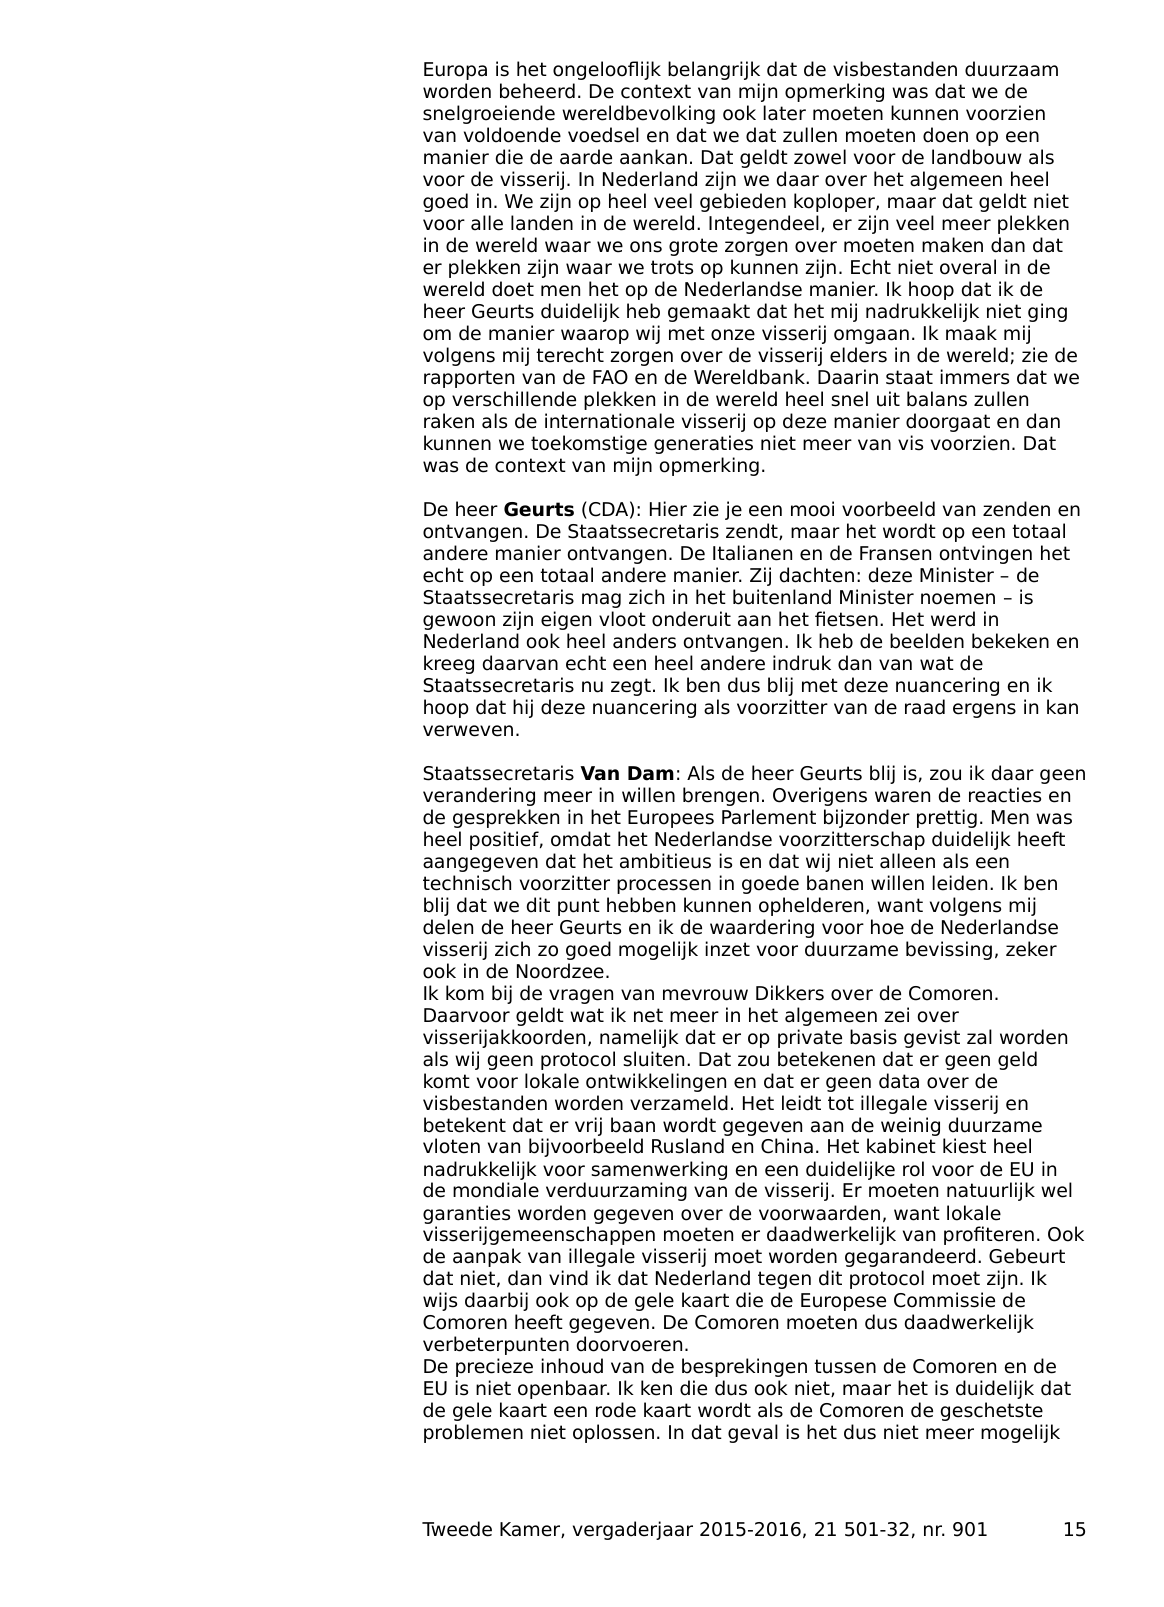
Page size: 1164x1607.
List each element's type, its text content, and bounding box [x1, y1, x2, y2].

text Europa is het ongelooflijk belangrijk dat de visbestanden duurzaam worden beheerd. De context van mijn opmerking was dat we de snelgroeiende wereldbevolking ook later moeten kunnen voorzien van voldoende voedsel en dat we dat zullen moeten doen op een manier die de aarde aankan. Dat geldt zowel voor de landbouw als voor de visserij. In Nederland zijn we daar over het algemeen heel goed in. We zijn op heel veel gebieden koploper, maar dat geldt niet voor alle landen in de wereld. Integendeel, er zijn veel meer plekken in de wereld waar we ons grote zorgen over moeten maken dan dat er plekken zijn waar we trots op kunnen zijn. Echt niet overal in de wereld doet men het op de Nederlandse manier. Ik hoop dat ik de heer Geurts duidelijk heb gemaakt dat het mij nadrukkelijk niet ging om de manier waarop wij met onze visserij omgaan. Ik maak mij volgens mij terecht zorgen over de visserij elders in de wereld; zie de rapporten van de FAO en de Wereldbank. Daarin staat immers dat we op verschillende plekken in de wereld heel snel uit balans zullen raken als de internationale visserij op deze manier doorgaat en dan kunnen we toekomstige generaties niet meer van vis voorzien. Dat was de context van mijn opmerking. [422, 59, 1087, 477]
text Ik kom bij de vragen van mevrouw Dikkers over de Comoren. Daarvoor geldt wat ik net meer in het algemeen zei over visserijakkoorden, namelijk dat er op private basis gevist zal worden als wij geen protocol sluiten. Dat zou betekenen dat er geen geld komt voor lokale ontwikkelingen en dat er geen data over de visbestanden worden verzameld. Het leidt tot illegale visserij en betekent dat er vrij baan wordt gegeven aan de weinig duurzame vloten van bijvoorbeeld Rusland en China. Het kabinet kiest heel nadrukkelijk voor samenwerking en een duidelijke rol voor de EU in de mondiale verduurzaming van de visserij. Er moeten natuurlijk wel garanties worden gegeven over de voorwaarden, want lokale visserijgemeenschappen moeten er daadwerkelijk van profiteren. Ook de aanpak van illegale visserij moet worden gegarandeerd. Gebeurt dat niet, dan vind ik dat Nederland tegen dit protocol moet zijn. Ik wijs daarbij ook op de gele kaart die de Europese Commissie de Comoren heeft gegeven. De Comoren moeten dus daadwerkelijk verbeterpunten doorvoeren. [422, 983, 1087, 1356]
text De heer Geurts (CDA): Hier zie je een mooi voorbeeld van zenden en ontvangen. De Staatssecretaris zendt, maar het wordt op een totaal andere manier ontvangen. De Italianen en de Fransen ontvingen het echt op een totaal andere manier. Zij dachten: deze Minister – de Staatssecretaris mag zich in het buitenland Minister noemen – is gewoon zijn eigen vloot onderuit aan het fietsen. Het werd in Nederland ook heel anders ontvangen. Ik heb de beelden bekeken en kreeg daarvan echt een heel andere indruk dan van wat de Staatssecretaris nu zegt. Ik ben dus blij met deze nuancering en ik hoop dat hij deze nuancering als voorzitter van de raad ergens in kan verweven. [422, 499, 1087, 741]
text Staatssecretaris Van Dam: Als de heer Geurts blij is, zou ik daar geen verandering meer in willen brengen. Overigens waren de reacties en de gesprekken in het Europees Parlement bijzonder prettig. Men was heel positief, omdat het Nederlandse voorzitterschap duidelijk heeft aangegeven dat het ambitieus is en dat wij niet alleen als een technisch voorzitter processen in goede banen willen leiden. Ik ben blij dat we dit punt hebben kunnen ophelderen, want volgens mij delen de heer Geurts en ik de waardering voor hoe de Nederlandse visserij zich zo goed mogelijk inzet voor duurzame bevissing, zeker ook in de Noordzee. [422, 763, 1087, 983]
text De precieze inhoud van de besprekingen tussen de Comoren en de EU is niet openbaar. Ik ken die dus ook niet, maar het is duidelijk dat de gele kaart een rode kaart wordt als de Comoren de geschetste problemen niet oplossen. In dat geval is het dus niet meer mogelijk [422, 1356, 1087, 1444]
